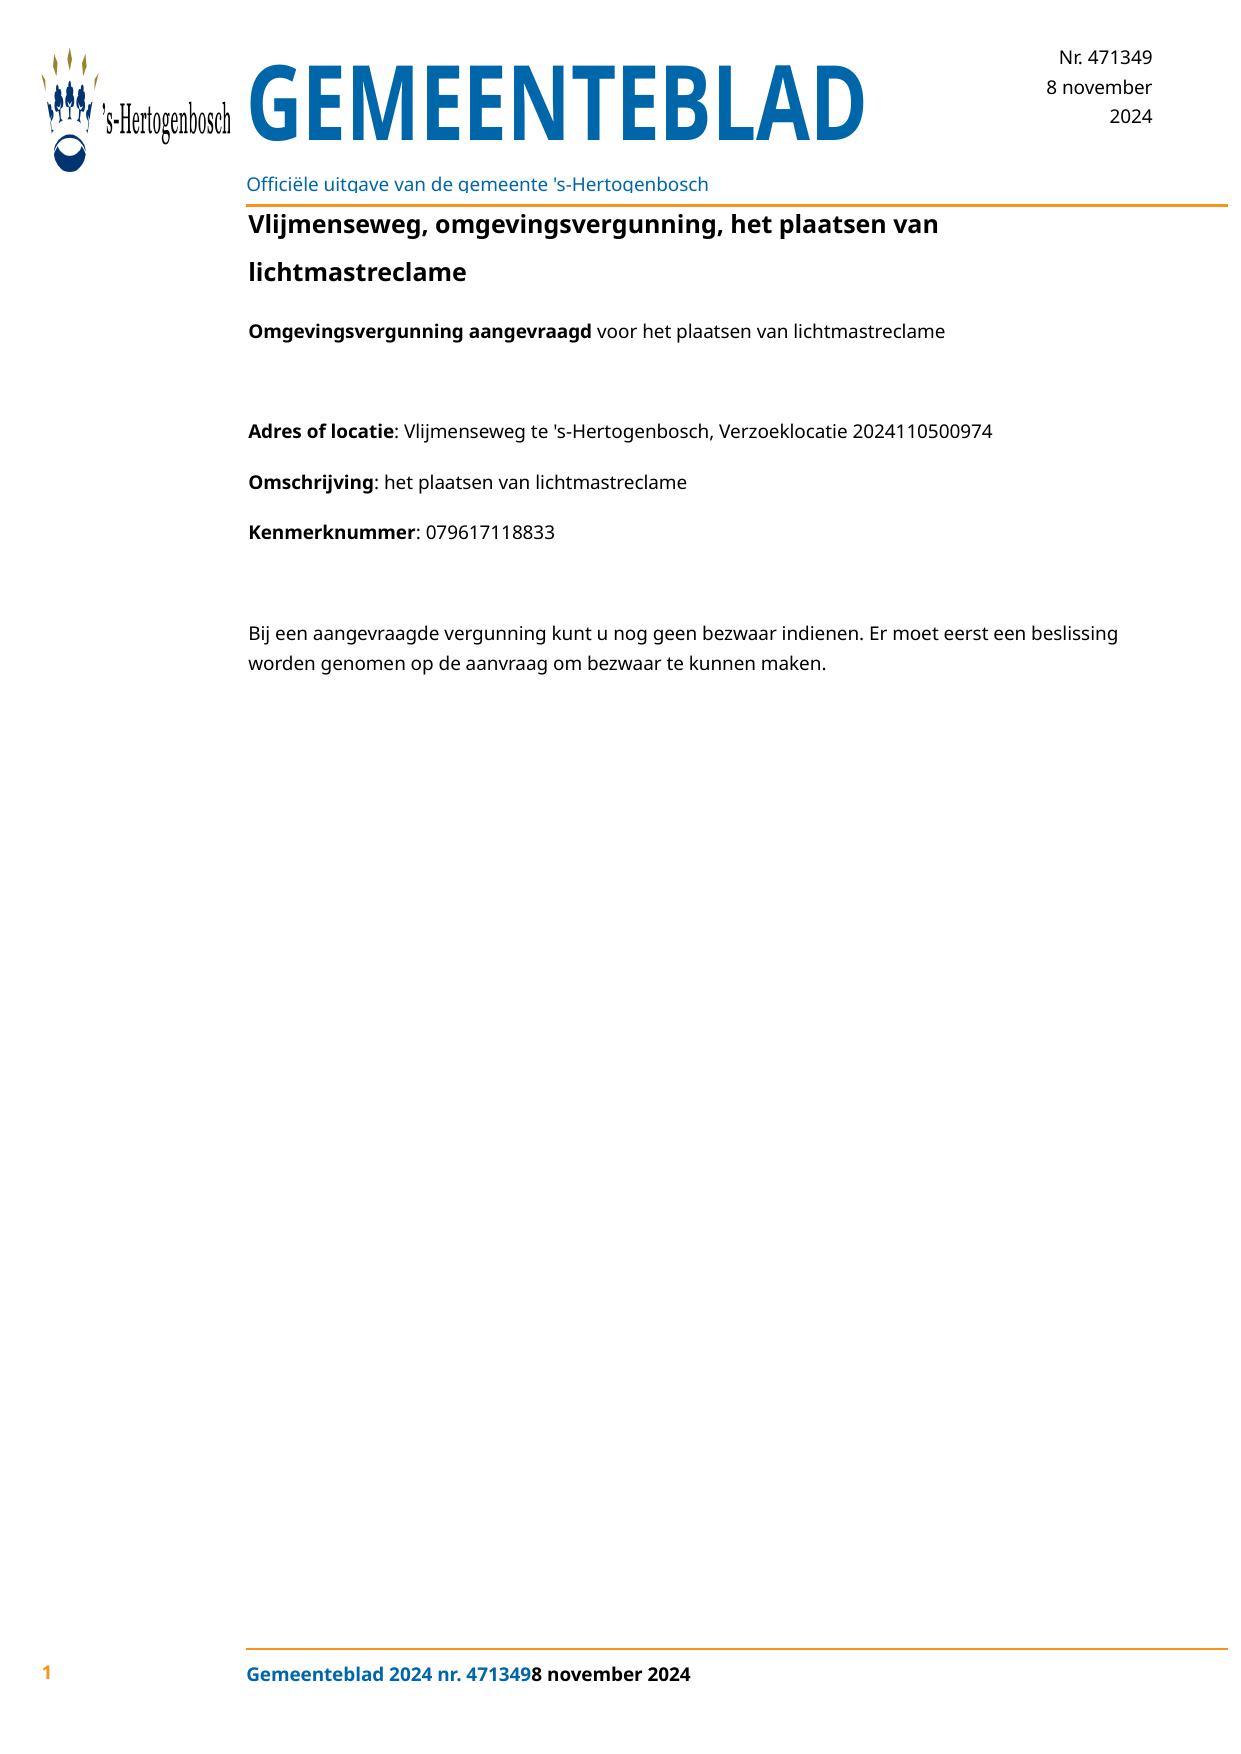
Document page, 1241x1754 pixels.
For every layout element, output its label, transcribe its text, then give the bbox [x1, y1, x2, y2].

text Adres of locatie: Vlijmenseweg te 's-Hertogenbosch, Verzoeklocatie 2024110500974 [248, 419, 1152, 444]
text Omgevingsvergunning aangevraagd voor het plaatsen van lichtmastreclame [248, 318, 1152, 344]
text Kenmerknummer: 079617118833 [248, 519, 1152, 545]
text Omschrijving: het plaatsen van lichtmastreclame [248, 469, 1152, 495]
text Bij een aangevraagde vergunning kunt u nog geen bezwaar indienen. Er moet eerst een beslissing worden genomen op de aanvraag om bezwaar te kunnen maken. [248, 620, 1152, 676]
text Vlijmenseweg, omgevingsvergunning, het plaatsen van lichtmastreclame [248, 207, 1152, 288]
picture [41, 47, 231, 172]
